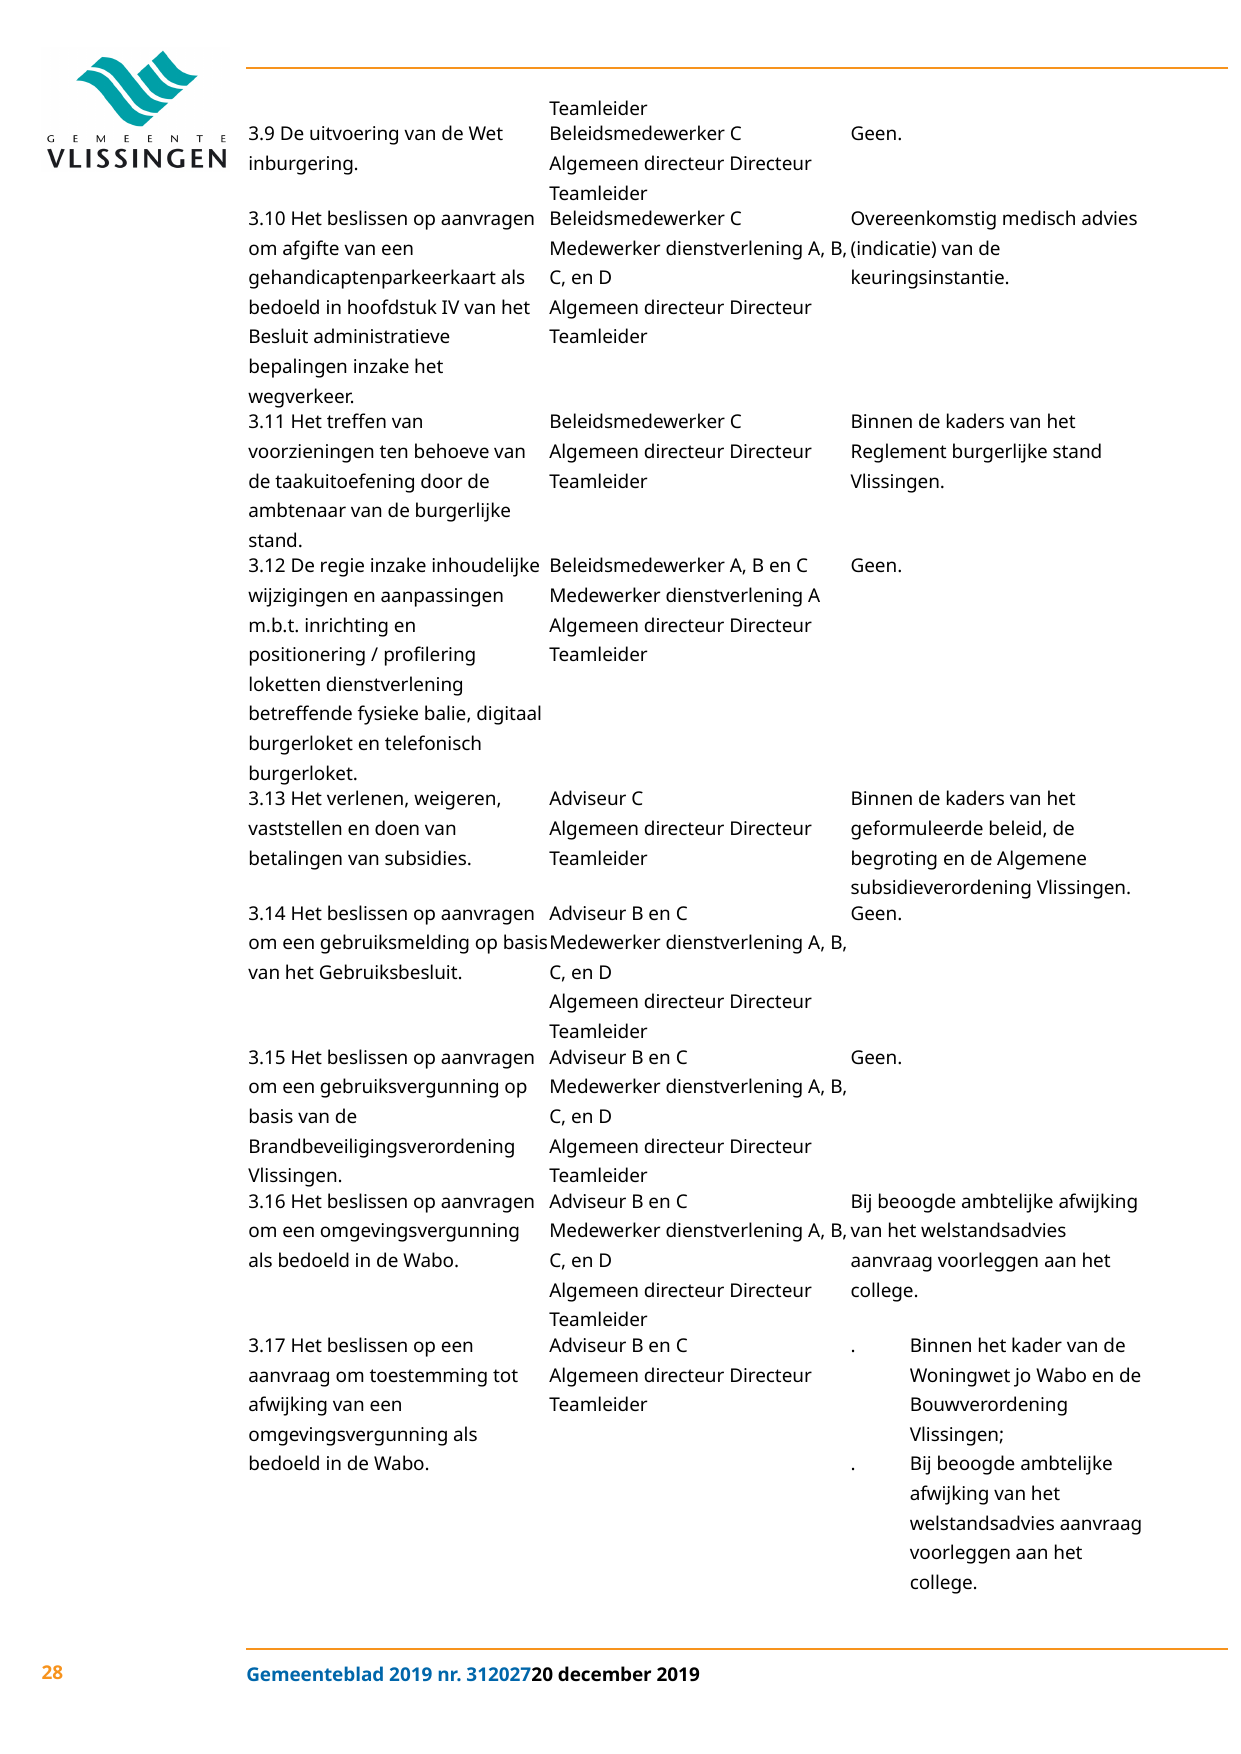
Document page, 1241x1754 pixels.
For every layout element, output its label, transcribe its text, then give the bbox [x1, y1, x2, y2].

table_cell Geen. [850, 900, 1152, 1044]
picture [41, 47, 231, 172]
table_cell 3.15 Het beslissen op aanvragen om een gebruiksvergunning op basis van de Brandbeveiligingsverordening Vlissingen. [248, 1044, 549, 1188]
table_cell 3.14 Het beslissen op aanvragen om een gebruiksmelding op basis van het Gebruiksbesluit. [248, 900, 549, 1044]
table_cell Geen. [850, 121, 1152, 205]
table_cell Beleidsmedewerker C Algemeen directeur Directeur Teamleider [549, 121, 850, 205]
table_cell 3.10 Het beslissen op aanvragen om afgifte van een gehandicaptenparkeerkaart als bedoeld in hoofdstuk IV van het Besluit administratieve bepalingen inzake het wegverkeer. [248, 205, 549, 409]
table_cell Binnen de kaders van het Reglement burgerlijke stand Vlissingen. [850, 409, 1152, 553]
table_cell 3.13 Het verlenen, weigeren, vaststellen en doen van betalingen van subsidies. [248, 786, 549, 900]
table_cell Adviseur B en C Medewerker dienstverlening A, B, C, en D Algemeen directeur Directeur Teamleider [549, 900, 850, 1044]
table_cell Geen. [850, 1044, 1152, 1188]
table_cell Adviseur B en C Medewerker dienstverlening A, B, C, en D Algemeen directeur Directeur Teamleider [549, 1188, 850, 1332]
table_cell Beleidsmedewerker C Algemeen directeur Directeur Teamleider [549, 409, 850, 553]
table_cell Adviseur C Algemeen directeur Directeur Teamleider [549, 786, 850, 900]
table_cell Binnen het kader van de Woningwet jo Wabo en de Bouwverordening Vlissingen; Bij beoogde ambtelijke afwijking van het welstandsadvies aanvraag voorleggen aan het college. [850, 1332, 1152, 1594]
table_cell 3.16 Het beslissen op aanvragen om een omgevingsvergunning als bedoeld in de Wabo. [248, 1188, 549, 1332]
table_cell Overeenkomstig medisch advies (indicatie) van de keuringsinstantie. [850, 205, 1152, 409]
table_cell 3.11 Het treffen van voorzieningen ten behoeve van de taakuitoefening door de ambtenaar van de burgerlijke stand. [248, 409, 549, 553]
table_cell Beleidsmedewerker A, B en C Medewerker dienstverlening A Algemeen directeur Directeur Teamleider [549, 553, 850, 786]
table_cell Adviseur B en C Medewerker dienstverlening A, B, C, en D Algemeen directeur Directeur Teamleider [549, 1044, 850, 1188]
table_cell 3.12 De regie inzake inhoudelijke wijzigingen en aanpassingen m.b.t. inrichting en positionering / profilering loketten dienstverlening betreffende fysieke balie, digitaal burgerloket en telefonisch burgerloket. [248, 553, 549, 786]
table_cell 3.17 Het beslissen op een aanvraag om toestemming tot afwijking van een omgevingsvergunning als bedoeld in de Wabo. [248, 1332, 549, 1594]
table_cell 3.9 De uitvoering van de Wet inburgering. [248, 121, 549, 205]
table_cell Binnen de kaders van het geformuleerde beleid, de begroting en de Algemene subsidieverordening Vlissingen. [850, 786, 1152, 900]
table_cell Geen. [850, 553, 1152, 786]
table_cell Teamleider [549, 95, 850, 121]
table_cell Bij beoogde ambtelijke afwijking van het welstandsadvies aanvraag voorleggen aan het college. [850, 1188, 1152, 1332]
table_cell Adviseur B en C Algemeen directeur Directeur Teamleider [549, 1332, 850, 1594]
table_cell [248, 95, 549, 121]
table_cell [850, 95, 1152, 121]
table_cell Beleidsmedewerker C Medewerker dienstverlening A, B, C, en D Algemeen directeur Directeur Teamleider [549, 205, 850, 409]
